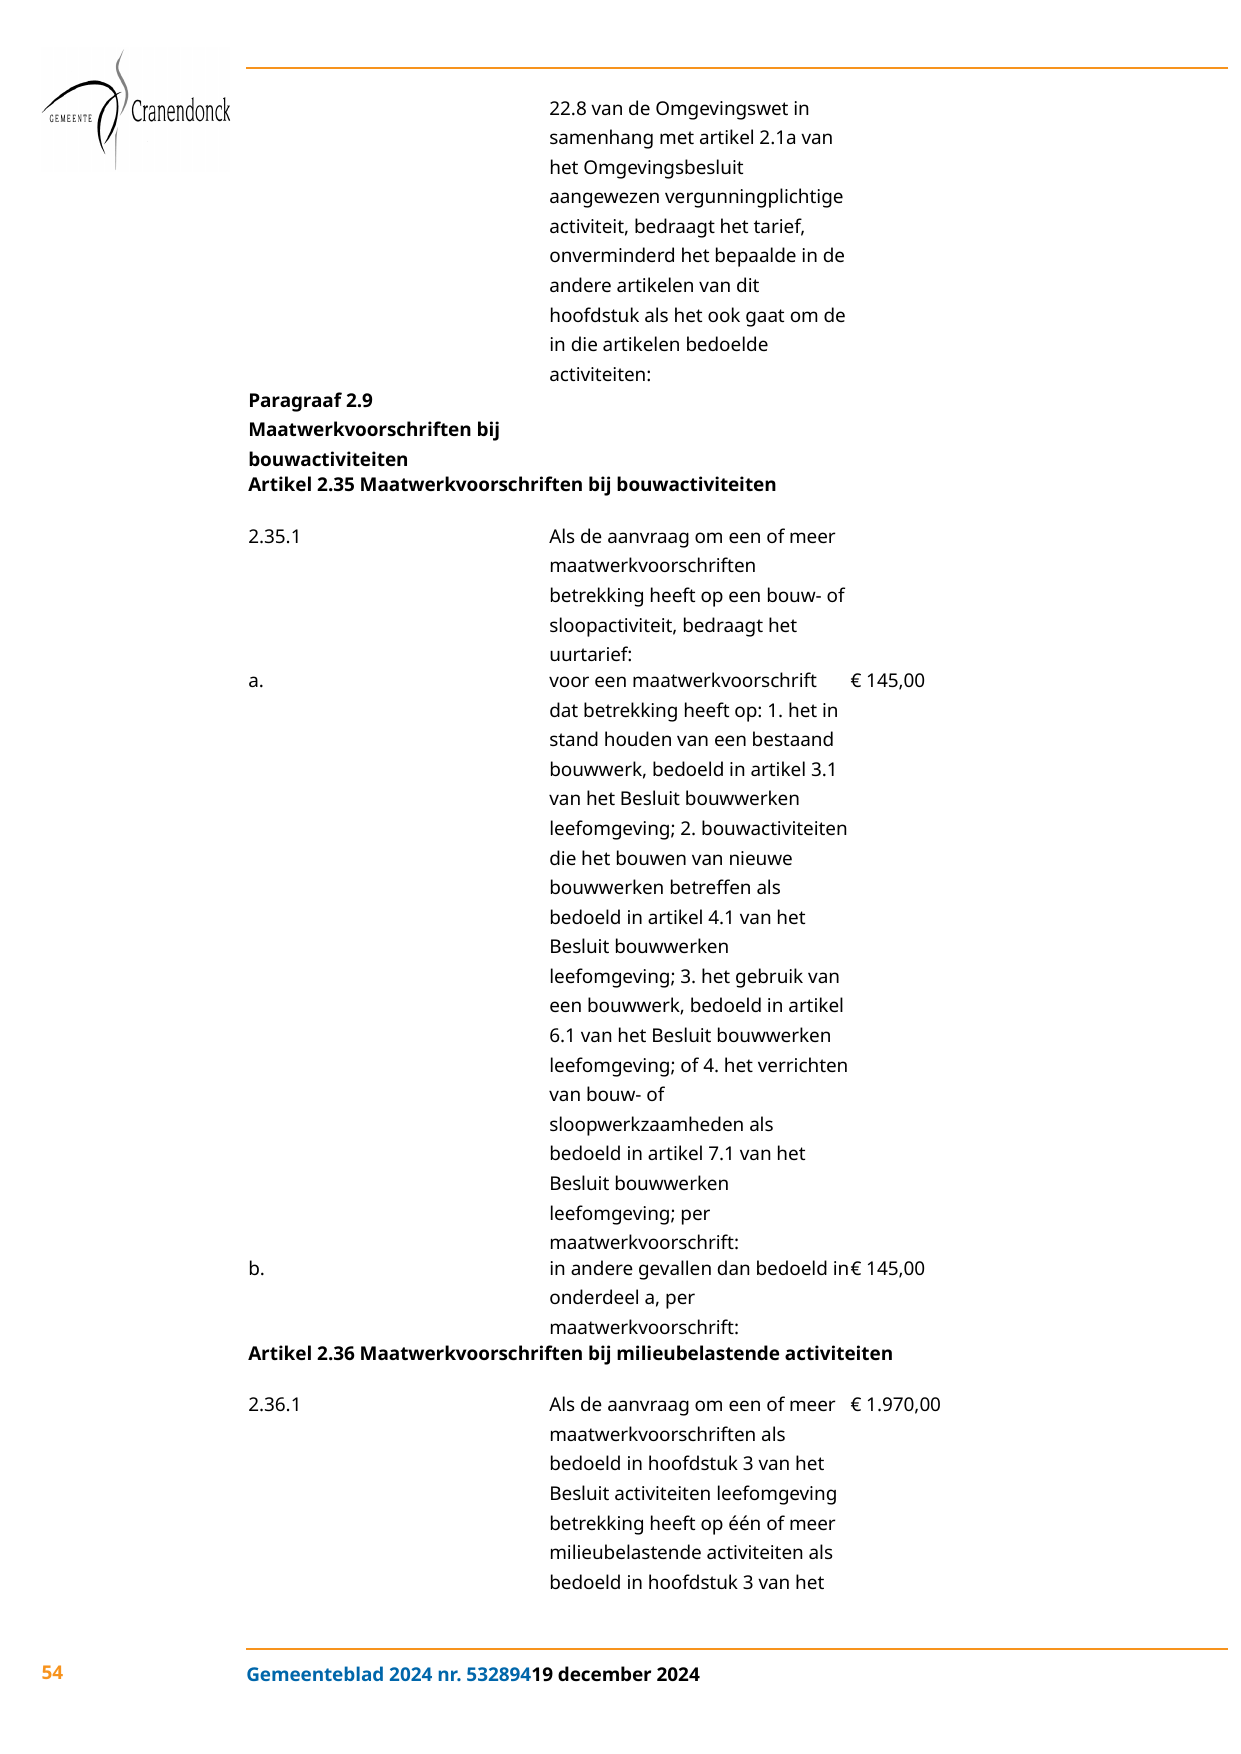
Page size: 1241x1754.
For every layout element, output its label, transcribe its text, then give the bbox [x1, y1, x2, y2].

table_cell 2.35.1 [248, 523, 549, 667]
table_cell a. [248, 667, 549, 1255]
table_cell [850, 523, 1152, 667]
table_cell [248, 95, 549, 387]
table_cell [850, 95, 1152, 387]
table_cell [248, 1366, 549, 1391]
table_cell [850, 498, 1152, 523]
table_cell 22.8 van de Omgevingswet in samenhang met artikel 2.1a van het Omgevingsbesluit aangewezen vergunningplichtige activiteit, bedraagt het tarief, onverminderd het bepaalde in de andere artikelen van dit hoofdstuk als het ook gaat om de in die artikelen bedoelde activiteiten: [549, 95, 850, 387]
picture [41, 47, 231, 172]
table_cell € 145,00 [850, 1255, 1152, 1340]
table_cell Paragraaf 2.9 Maatwerkvoorschriften bij bouwactiviteiten [248, 387, 549, 472]
table_cell € 145,00 [850, 667, 1152, 1255]
table_cell € 1.970,00 [850, 1391, 1152, 1594]
table_cell b. [248, 1255, 549, 1340]
table_cell voor een maatwerkvoorschrift dat betrekking heeft op: 1. het in stand houden van een bestaand bouwwerk, bedoeld in artikel 3.1 van het Besluit bouwwerken leefomgeving; 2. bouwactiviteiten die het bouwen van nieuwe bouwwerken betreffen als bedoeld in artikel 4.1 van het Besluit bouwwerken leefomgeving; 3. het gebruik van een bouwwerk, bedoeld in artikel 6.1 van het Besluit bouwwerken leefomgeving; of 4. het verrichten van bouw- of sloopwerkzaamheden als bedoeld in artikel 7.1 van het Besluit bouwwerken leefomgeving; per maatwerkvoorschrift: [549, 667, 850, 1255]
table_cell Als de aanvraag om een of meer maatwerkvoorschriften als bedoeld in hoofdstuk 3 van het Besluit activiteiten leefomgeving betrekking heeft op één of meer milieubelastende activiteiten als bedoeld in hoofdstuk 3 van het [549, 1391, 850, 1594]
table_cell Artikel 2.35 Maatwerkvoorschriften bij bouwactiviteiten [248, 472, 1152, 497]
table_cell Artikel 2.36 Maatwerkvoorschriften bij milieubelastende activiteiten [248, 1340, 1152, 1366]
table_cell [850, 1366, 1152, 1391]
table_cell [549, 1366, 850, 1391]
table_cell [248, 498, 549, 523]
table_cell Als de aanvraag om een of meer maatwerkvoorschriften betrekking heeft op een bouw- of sloopactiviteit, bedraagt het uurtarief: [549, 523, 850, 667]
table_cell 2.36.1 [248, 1391, 549, 1594]
table_cell [549, 498, 850, 523]
table_cell in andere gevallen dan bedoeld in onderdeel a, per maatwerkvoorschrift: [549, 1255, 850, 1340]
